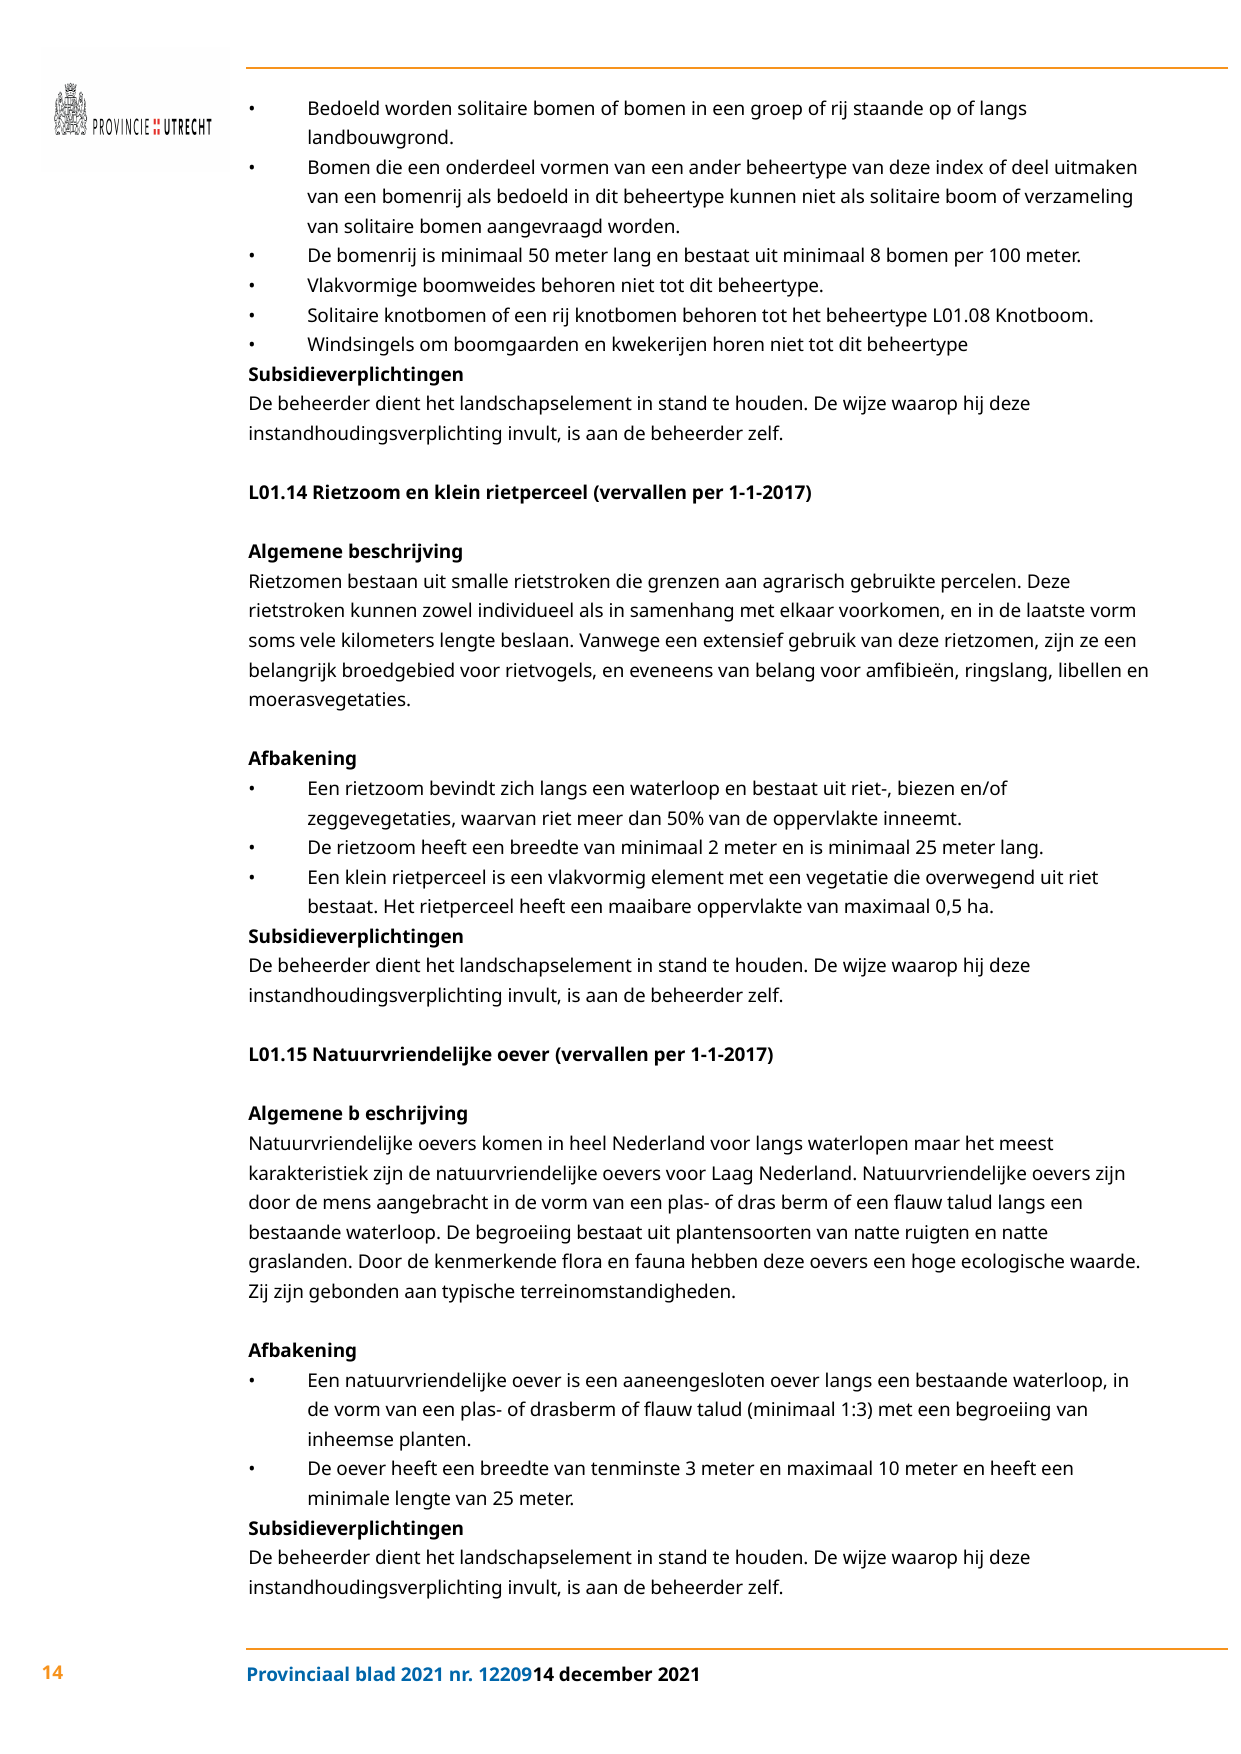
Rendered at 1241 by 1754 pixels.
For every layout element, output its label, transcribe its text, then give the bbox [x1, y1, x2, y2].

text Afbakening [248, 746, 1152, 771]
list Een klein rietperceel is een vlakvormig element met een vegetatie die overwegend uit riet bestaat. Het rietperceel heeft een maaibare oppervlakte van maximaal 0,5 ha. [248, 864, 1152, 919]
list De oever heeft een breedte van tenminste 3 meter en maximaal 10 meter en heeft een minimale lengte van 25 meter. [248, 1456, 1152, 1511]
list Windsingels om boomgaarden en kwekerijen horen niet tot dit beheertype [248, 331, 1152, 357]
list Solitaire knotbomen of een rij knotbomen behoren tot het beheertype L01.08 Knotboom. [248, 302, 1152, 328]
text Natuurvriendelijke oevers komen in heel Nederland voor langs waterlopen maar het meest karakteristiek zijn de natuurvriendelijke oevers voor Laag Nederland. Natuurvriendelijke oevers zijn door de mens aangebracht in de vorm van een plas- of dras berm of een flauw talud langs een bestaande waterloop. De begroeiing bestaat uit plantensoorten van natte ruigten en natte graslanden. Door de kenmerkende flora en fauna hebben deze oevers een hoge ecologische waarde. Zij zijn gebonden aan typische terreinomstandigheden. [248, 1130, 1152, 1304]
text Subsidieverplichtingen [248, 923, 1152, 949]
text Subsidieverplichtingen [248, 361, 1152, 387]
text De beheerder dient het landschapselement in stand te houden. De wijze waarop hij deze instandhoudingsverplichting invult, is aan de beheerder zelf. [248, 391, 1152, 446]
list Een rietzoom bevindt zich langs een waterloop en bestaat uit riet-, biezen en/of zeggevegetaties, waarvan riet meer dan 50% van de oppervlakte inneemt. [248, 775, 1152, 831]
text Subsidieverplichtingen [248, 1515, 1152, 1541]
list Een natuurvriendelijke oever is een aaneengesloten oever langs een bestaande waterloop, in de vorm van een plas- of drasberm of flauw talud (minimaal 1:3) met een begroeiing van inheemse planten. [248, 1367, 1152, 1452]
text L01.14 Rietzoom en klein rietperceel (vervallen per 1-1-2017) [248, 479, 1152, 505]
list Vlakvormige boomweides behoren niet tot dit beheertype. [248, 272, 1152, 298]
list Bedoeld worden solitaire bomen of bomen in een groep of rij staande op of langs landbouwgrond. [248, 95, 1152, 150]
text Algemene beschrijving [248, 538, 1152, 564]
text Afbakening [248, 1337, 1152, 1363]
text De beheerder dient het landschapselement in stand te houden. De wijze waarop hij deze instandhoudingsverplichting invult, is aan de beheerder zelf. [248, 1544, 1152, 1600]
text Algemene b eschrijving [248, 1101, 1152, 1126]
text Rietzomen bestaan uit smalle rietstroken die grenzen aan agrarisch gebruikte percelen. Deze rietstroken kunnen zowel individueel als in samenhang met elkaar voorkomen, en in de laatste vorm soms vele kilometers lengte beslaan. Vanwege een extensief gebruik van deze rietzomen, zijn ze een belangrijk broedgebied voor rietvogels, en eveneens van belang voor amfibieën, ringslang, libellen en moerasvegetaties. [248, 568, 1152, 712]
picture [41, 47, 231, 172]
list De bomenrij is minimaal 50 meter lang en bestaat uit minimaal 8 bomen per 100 meter. [248, 243, 1152, 268]
list Bomen die een onderdeel vormen van een ander beheertype van deze index of deel uitmaken van een bomenrij als bedoeld in dit beheertype kunnen niet als solitaire boom of verzameling van solitaire bomen aangevraagd worden. [248, 154, 1152, 239]
list De rietzoom heeft een breedte van minimaal 2 meter en is minimaal 25 meter lang. [248, 834, 1152, 860]
text L01.15 Natuurvriendelijke oever (vervallen per 1-1-2017) [248, 1041, 1152, 1067]
text De beheerder dient het landschapselement in stand te houden. De wijze waarop hij deze instandhoudingsverplichting invult, is aan de beheerder zelf. [248, 953, 1152, 1008]
